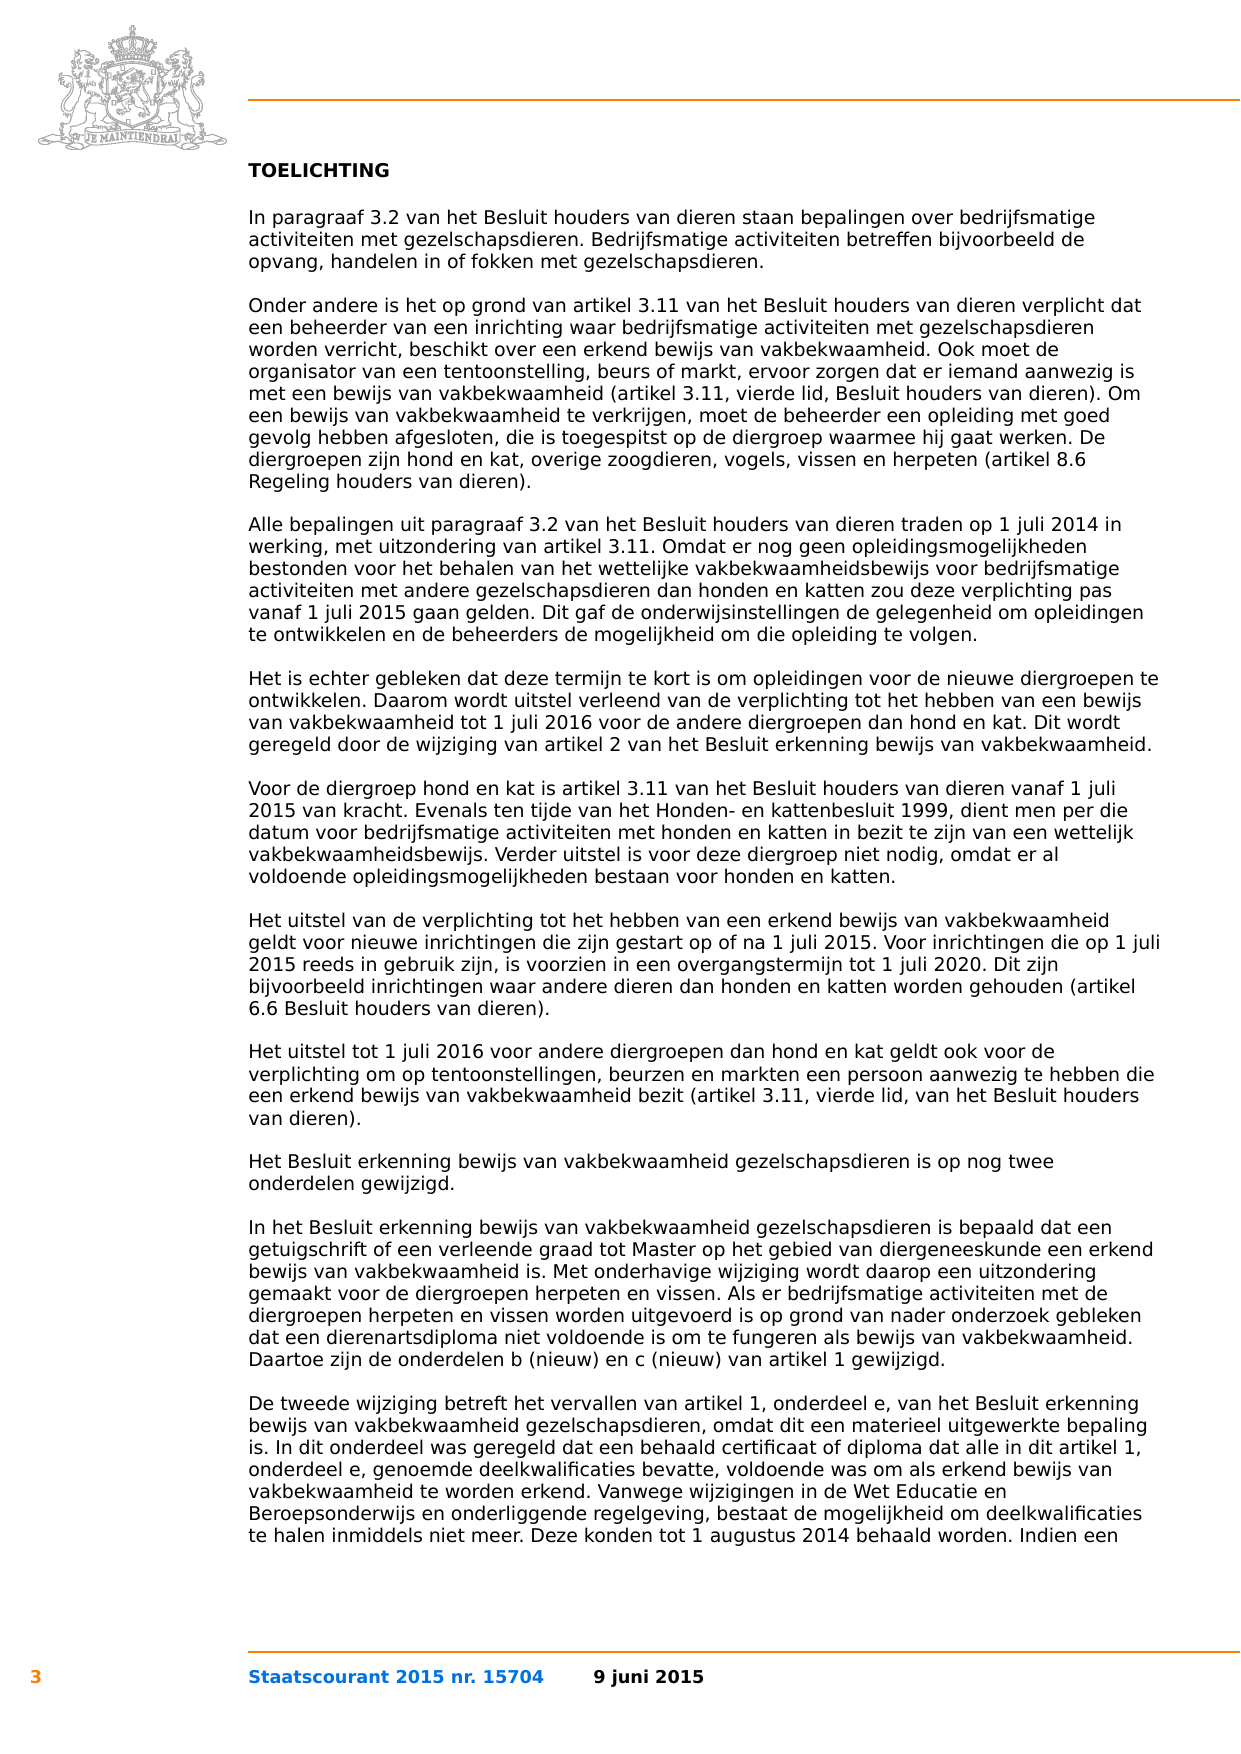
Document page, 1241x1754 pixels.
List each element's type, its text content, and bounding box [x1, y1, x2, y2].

text Het Besluit erkenning bewijs van vakbekwaamheid gezelschapsdieren is op nog twee onderdelen gewijzigd. [248, 1151, 1163, 1195]
subtitle TOELICHTING [248, 160, 1163, 182]
picture [38, 25, 227, 150]
text In paragraaf 3.2 van het Besluit houders van dieren staan bepalingen over bedrijfsmatige activiteiten met gezelschapsdieren. Bedrijfsmatige activiteiten betreffen bijvoorbeeld de opvang, handelen in of fokken met gezelschapsdieren. [248, 207, 1163, 273]
text Alle bepalingen uit paragraaf 3.2 van het Besluit houders van dieren traden op 1 juli 2014 in werking, met uitzondering van artikel 3.11. Omdat er nog geen opleidingsmogelijkheden bestonden voor het behalen van het wettelijke vakbekwaamheidsbewijs voor bedrijfsmatige activiteiten met andere gezelschapsdieren dan honden en katten zou deze verplichting pas vanaf 1 juli 2015 gaan gelden. Dit gaf de onderwijsinstellingen de gelegenheid om opleidingen te ontwikkelen en de beheerders de mogelijkheid om die opleiding te volgen. [248, 514, 1163, 646]
text Voor de diergroep hond en kat is artikel 3.11 van het Besluit houders van dieren vanaf 1 juli 2015 van kracht. Evenals ten tijde van het Honden- en kattenbesluit 1999, dient men per die datum voor bedrijfsmatige activiteiten met honden en katten in bezit te zijn van een wettelijk vakbekwaamheidsbewijs. Verder uitstel is voor deze diergroep niet nodig, omdat er al voldoende opleidingsmogelijkheden bestaan voor honden en katten. [248, 778, 1163, 888]
text Het uitstel van de verplichting tot het hebben van een erkend bewijs van vakbekwaamheid geldt voor nieuwe inrichtingen die zijn gestart op of na 1 juli 2015. Voor inrichtingen die op 1 juli 2015 reeds in gebruik zijn, is voorzien in een overgangstermijn tot 1 juli 2020. Dit zijn bijvoorbeeld inrichtingen waar andere dieren dan honden en katten worden gehouden (artikel 6.6 Besluit houders van dieren). [248, 910, 1163, 1019]
text De tweede wijziging betreft het vervallen van artikel 1, onderdeel e, van het Besluit erkenning bewijs van vakbekwaamheid gezelschapsdieren, omdat dit een materieel uitgewerkte bepaling is. In dit onderdeel was geregeld dat een behaald certificaat of diploma dat alle in dit artikel 1, onderdeel e, genoemde deelkwalificaties bevatte, voldoende was om als erkend bewijs van vakbekwaamheid te worden erkend. Vanwege wijzigingen in de Wet Educatie en Beroepsonderwijs en onderliggende regelgeving, bestaat de mogelijkheid om deelkwalificaties te halen inmiddels niet meer. Deze konden tot 1 augustus 2014 behaald worden. Indien een [248, 1393, 1163, 1547]
text In het Besluit erkenning bewijs van vakbekwaamheid gezelschapsdieren is bepaald dat een getuigschrift of een verleende graad tot Master op het gebied van diergeneeskunde een erkend bewijs van vakbekwaamheid is. Met onderhavige wijziging wordt daarop een uitzondering gemaakt voor de diergroepen herpeten en vissen. Als er bedrijfsmatige activiteiten met de diergroepen herpeten en vissen worden uitgevoerd is op grond van nader onderzoek gebleken dat een dierenartsdiploma niet voldoende is om te fungeren als bewijs van vakbekwaamheid. Daartoe zijn de onderdelen b (nieuw) en c (nieuw) van artikel 1 gewijzigd. [248, 1217, 1163, 1371]
text Het is echter gebleken dat deze termijn te kort is om opleidingen voor de nieuwe diergroepen te ontwikkelen. Daarom wordt uitstel verleend van de verplichting tot het hebben van een bewijs van vakbekwaamheid tot 1 juli 2016 voor de andere diergroepen dan hond en kat. Dit wordt geregeld door de wijziging van artikel 2 van het Besluit erkenning bewijs van vakbekwaamheid. [248, 668, 1163, 756]
text Het uitstel tot 1 juli 2016 voor andere diergroepen dan hond en kat geldt ook voor de verplichting om op tentoonstellingen, beurzen en markten een persoon aanwezig te hebben die een erkend bewijs van vakbekwaamheid bezit (artikel 3.11, vierde lid, van het Besluit houders van dieren). [248, 1041, 1163, 1129]
text Onder andere is het op grond van artikel 3.11 van het Besluit houders van dieren verplicht dat een beheerder van een inrichting waar bedrijfsmatige activiteiten met gezelschapsdieren worden verricht, beschikt over een erkend bewijs van vakbekwaamheid. Ook moet de organisator van een tentoonstelling, beurs of markt, ervoor zorgen dat er iemand aanwezig is met een bewijs van vakbekwaamheid (artikel 3.11, vierde lid, Besluit houders van dieren). Om een bewijs van vakbekwaamheid te verkrijgen, moet de beheerder een opleiding met goed gevolg hebben afgesloten, die is toegespitst op de diergroep waarmee hij gaat werken. De diergroepen zijn hond en kat, overige zoogdieren, vogels, vissen en herpeten (artikel 8.6 Regeling houders van dieren). [248, 295, 1163, 492]
